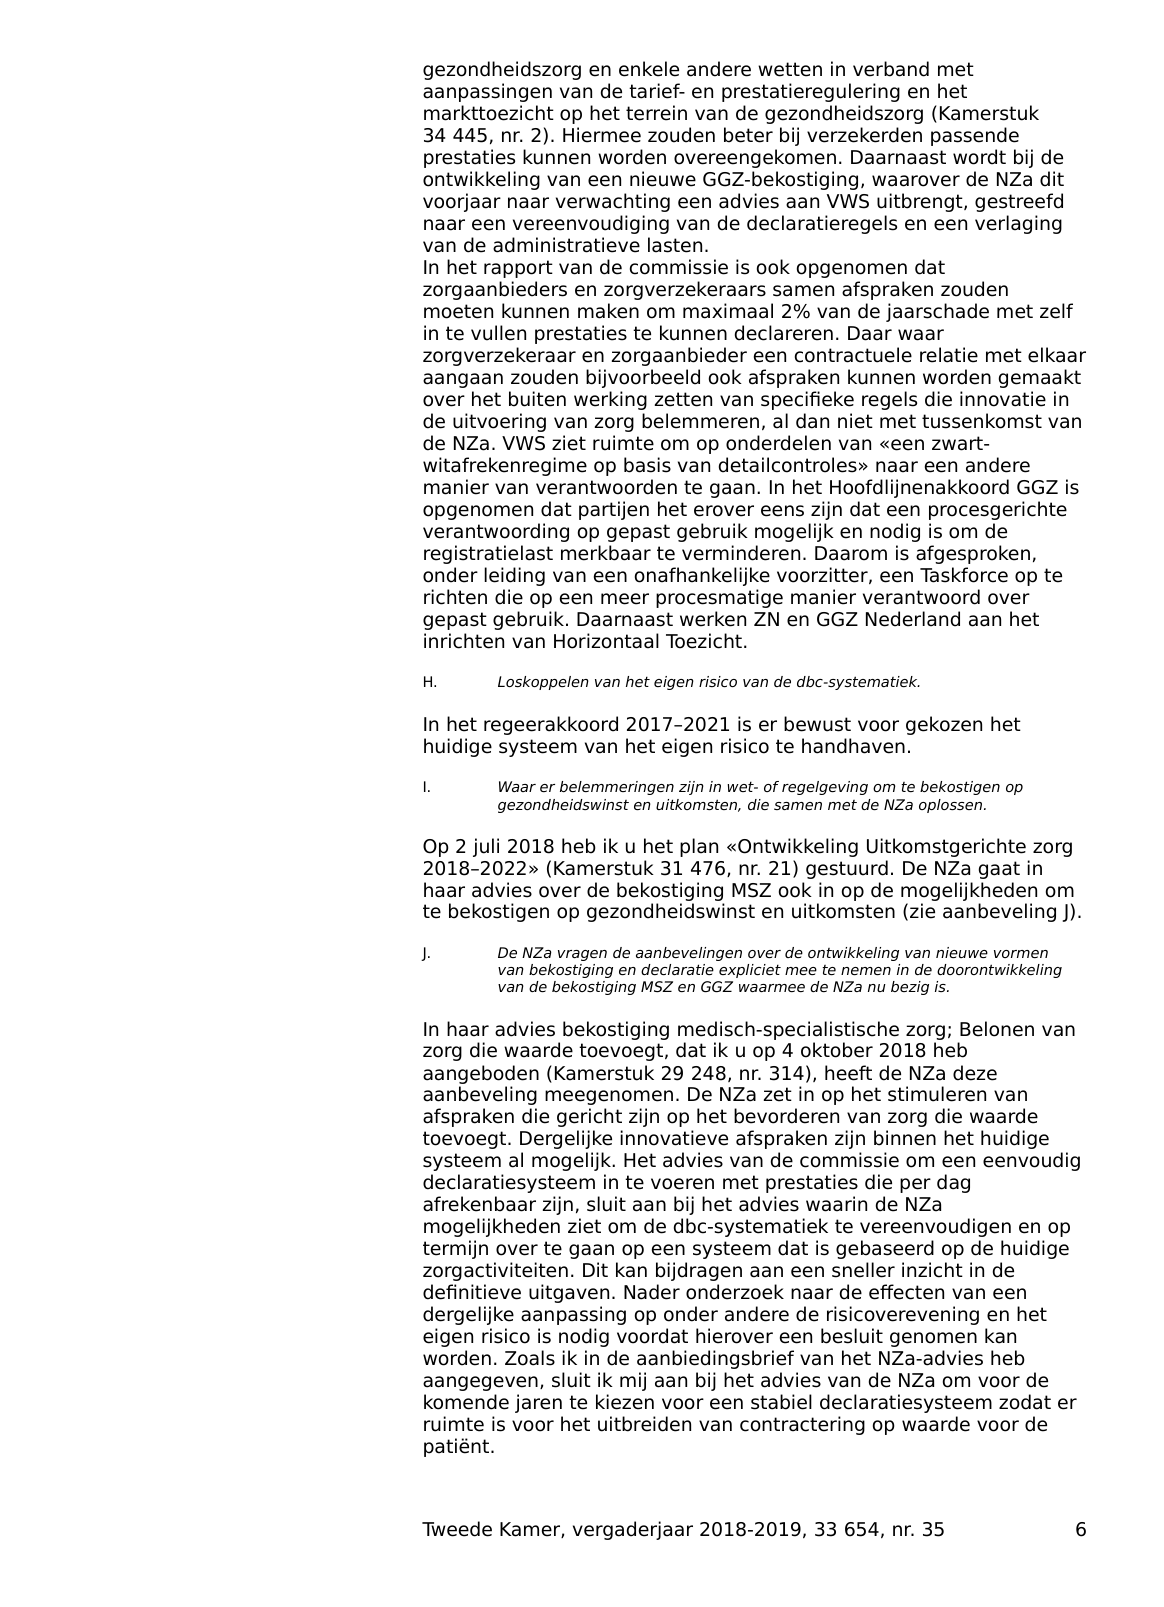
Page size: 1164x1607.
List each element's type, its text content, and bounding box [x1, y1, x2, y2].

table_header J. [422, 945, 491, 996]
text gezondheidszorg en enkele andere wetten in verband met aanpassingen van de tarief- en prestatieregulering en het markttoezicht op het terrein van de gezondheidszorg (Kamerstuk 34 445, nr. 2). Hiermee zouden beter bij verzekerden passende prestaties kunnen worden overeengekomen. Daarnaast wordt bij de ontwikkeling van een nieuwe GGZ-bekostiging, waarover de NZa dit voorjaar naar verwachting een advies aan VWS uitbrengt, gestreefd naar een vereenvoudiging van de declaratieregels en een verlaging van de administratieve lasten. [422, 59, 1087, 257]
text In haar advies bekostiging medisch-specialistische zorg; Belonen van zorg die waarde toevoegt, dat ik u op 4 oktober 2018 heb aangeboden (Kamerstuk 29 248, nr. 314), heeft de NZa deze aanbeveling meegenomen. De NZa zet in op het stimuleren van afspraken die gericht zijn op het bevorderen van zorg die waarde toevoegt. Dergelijke innovatieve afspraken zijn binnen het huidige systeem al mogelijk. Het advies van de commissie om een eenvoudig declaratiesysteem in te voeren met prestaties die per dag afrekenbaar zijn, sluit aan bij het advies waarin de NZa mogelijkheden ziet om de dbc-systematiek te vereenvoudigen en op termijn over te gaan op een systeem dat is gebaseerd op de huidige zorgactiviteiten. Dit kan bijdragen aan een sneller inzicht in de definitieve uitgaven. Nader onderzoek naar de effecten van een dergelijke aanpassing op onder andere de risicoverevening en het eigen risico is nodig voordat hierover een besluit genomen kan worden. Zoals ik in de aanbiedingsbrief van het NZa-advies heb aangegeven, sluit ik mij aan bij het advies van de NZa om voor de komende jaren te kiezen voor een stabiel declaratiesysteem zodat er ruimte is voor het uitbreiden van contractering op waarde voor de patiënt. [422, 1018, 1087, 1458]
table_header Waar er belemmeringen zijn in wet- of regelgeving om te bekostigen op gezondheidswinst en uitkomsten, die samen met de NZa oplossen. [491, 779, 1087, 813]
table_header H. [422, 674, 491, 691]
table_header De NZa vragen de aanbevelingen over de ontwikkeling van nieuwe vormen van bekostiging en declaratie expliciet mee te nemen in de doorontwikkeling van de bekostiging MSZ en GGZ waarmee de NZa nu bezig is. [491, 945, 1087, 996]
table_header I. [422, 779, 491, 813]
text In het regeerakkoord 2017–2021 is er bewust voor gekozen het huidige systeem van het eigen risico te handhaven. [422, 713, 1087, 757]
text In het rapport van de commissie is ook opgenomen dat zorgaanbieders en zorgverzekeraars samen afspraken zouden moeten kunnen maken om maximaal 2% van de jaarschade met zelf in te vullen prestaties te kunnen declareren. Daar waar zorgverzekeraar en zorgaanbieder een contractuele relatie met elkaar aangaan zouden bijvoorbeeld ook afspraken kunnen worden gemaakt over het buiten werking zetten van specifieke regels die innovatie in de uitvoering van zorg belemmeren, al dan niet met tussenkomst van de NZa. VWS ziet ruimte om op onderdelen van «een zwart-witafrekenregime op basis van detailcontroles» naar een andere manier van verantwoorden te gaan. In het Hoofdlijnenakkoord GGZ is opgenomen dat partijen het erover eens zijn dat een procesgerichte verantwoording op gepast gebruik mogelijk en nodig is om de registratielast merkbaar te verminderen. Daarom is afgesproken, onder leiding van een onafhankelijke voorzitter, een Taskforce op te richten die op een meer procesmatige manier verantwoord over gepast gebruik. Daarnaast werken ZN en GGZ Nederland aan het inrichten van Horizontaal Toezicht. [422, 257, 1087, 652]
text Op 2 juli 2018 heb ik u het plan «Ontwikkeling Uitkomstgerichte zorg 2018–2022» (Kamerstuk 31 476, nr. 21) gestuurd. De NZa gaat in haar advies over de bekostiging MSZ ook in op de mogelijkheden om te bekostigen op gezondheidswinst en uitkomsten (zie aanbeveling J). [422, 836, 1087, 923]
table_header Loskoppelen van het eigen risico van de dbc-systematiek. [491, 674, 1087, 691]
